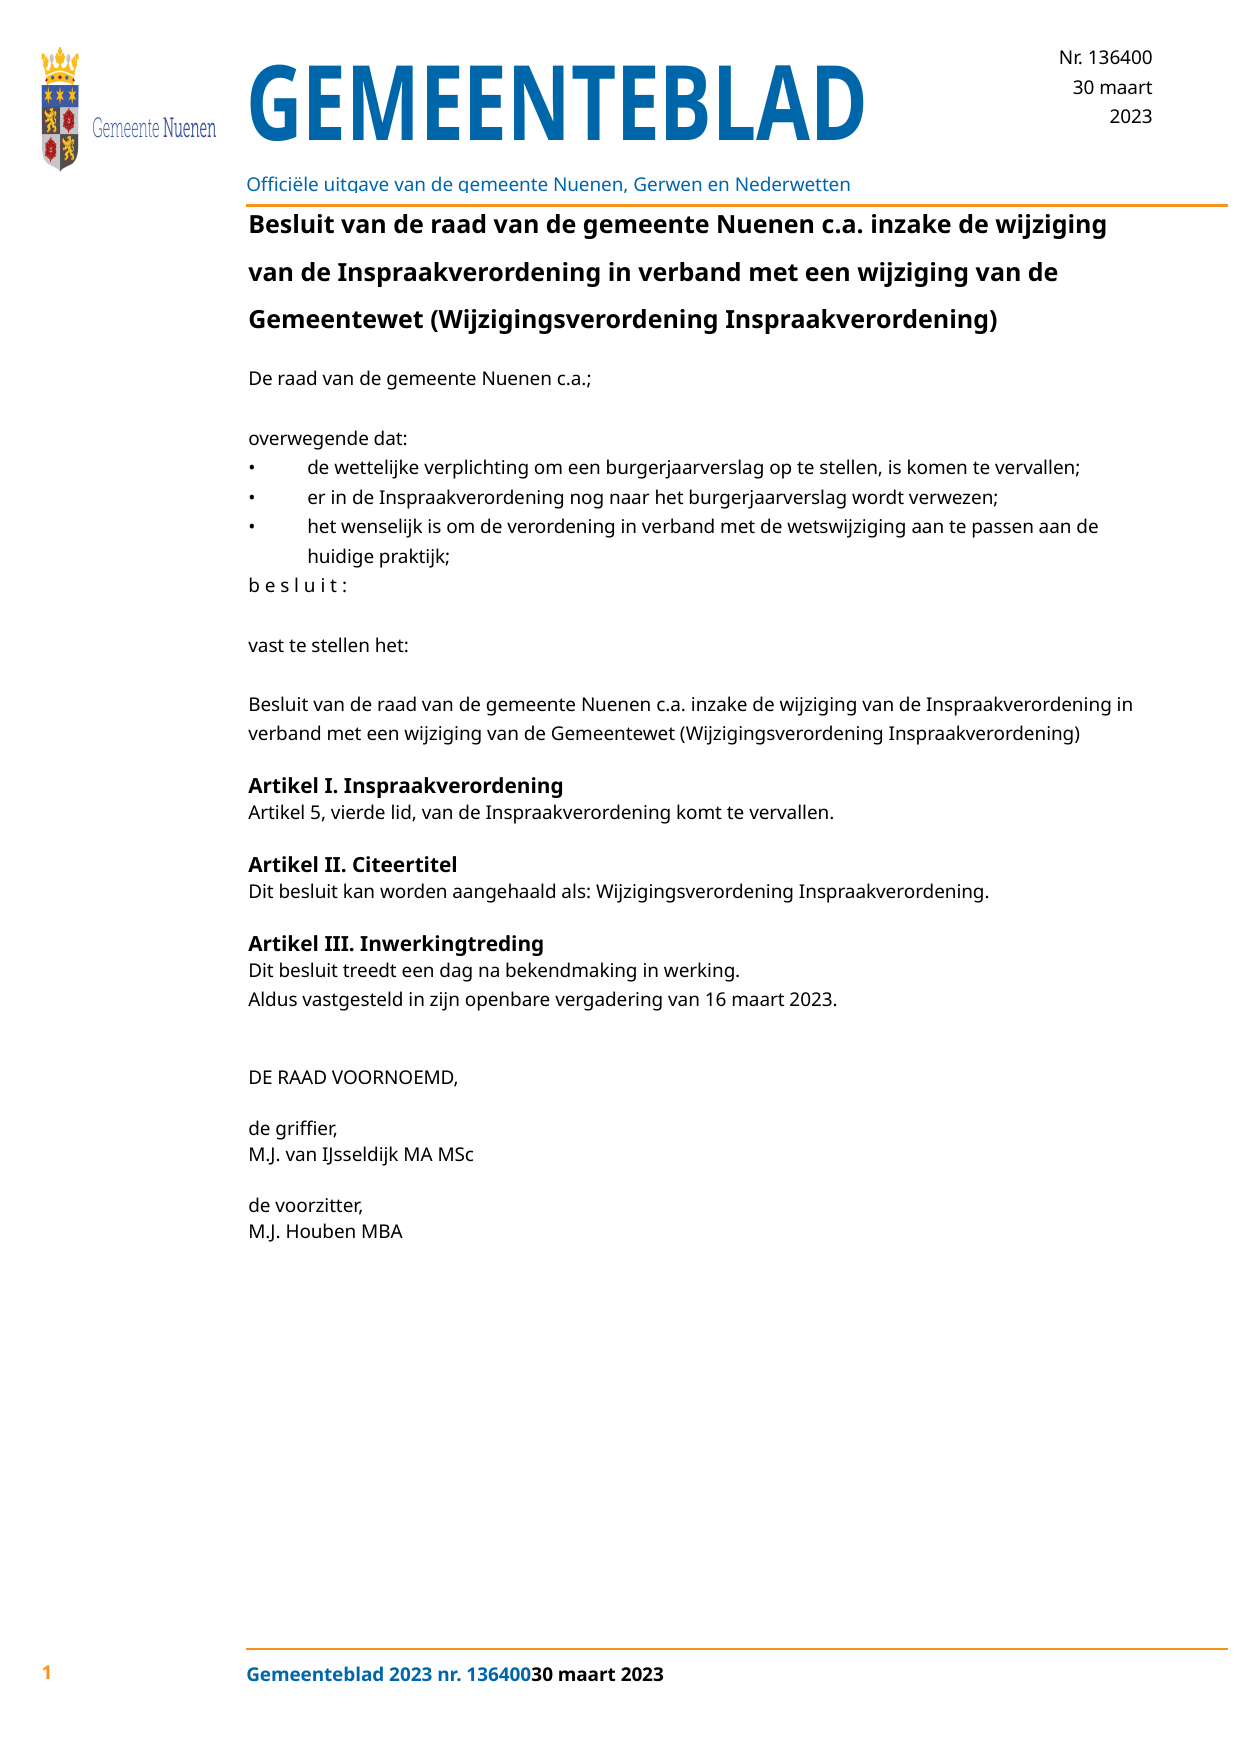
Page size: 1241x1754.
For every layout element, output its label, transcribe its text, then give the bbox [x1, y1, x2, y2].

text Artikel III. Inwerkingtreding [248, 929, 1152, 957]
text M.J. van IJsseldijk MA MSc [248, 1141, 1152, 1167]
text De raad van de gemeente Nuenen c.a.; [248, 366, 1152, 391]
text overwegende dat: [248, 425, 1152, 450]
text Artikel II. Citeertitel [248, 850, 1152, 878]
text Aldus vastgesteld in zijn openbare vergadering van 16 maart 2023. [248, 987, 1152, 1012]
text Dit besluit kan worden aangehaald als: Wijzigingsverordening Inspraakverordening. [248, 878, 1152, 904]
list er in de Inspraakverordening nog naar het burgerjaarverslag wordt verwezen; [248, 484, 1152, 509]
text b e s l u i t : [248, 573, 1152, 598]
text DE RAAD VOORNOEMD, [248, 1064, 1152, 1089]
picture [41, 47, 231, 172]
text Artikel 5, vierde lid, van de Inspraakverordening komt te vervallen. [248, 799, 1152, 825]
text Dit besluit treedt een dag na bekendmaking in werking. [248, 957, 1152, 983]
list het wenselijk is om de verordening in verband met de wetswijziging aan te passen aan de huidige praktijk; [248, 513, 1152, 569]
text Besluit van de raad van de gemeente Nuenen c.a. inzake de wijziging van de Inspraakverordening in verband met een wijziging van de Gemeentewet (Wijzigingsverordening Inspraakverordening) [248, 207, 1152, 336]
list de wettelijke verplichting om een burgerjaarverslag op te stellen, is komen te vervallen; [248, 454, 1152, 480]
text de voorzitter, [248, 1192, 1152, 1218]
text Artikel I. Inspraakverordening [248, 771, 1152, 799]
text Besluit van de raad van de gemeente Nuenen c.a. inzake de wijziging van de Inspraakverordening in verband met een wijziging van de Gemeentewet (Wijzigingsverordening Inspraakverordening) [248, 691, 1152, 746]
text vast te stellen het: [248, 632, 1152, 657]
text M.J. Houben MBA [248, 1218, 1152, 1244]
text de griffier, [248, 1115, 1152, 1141]
